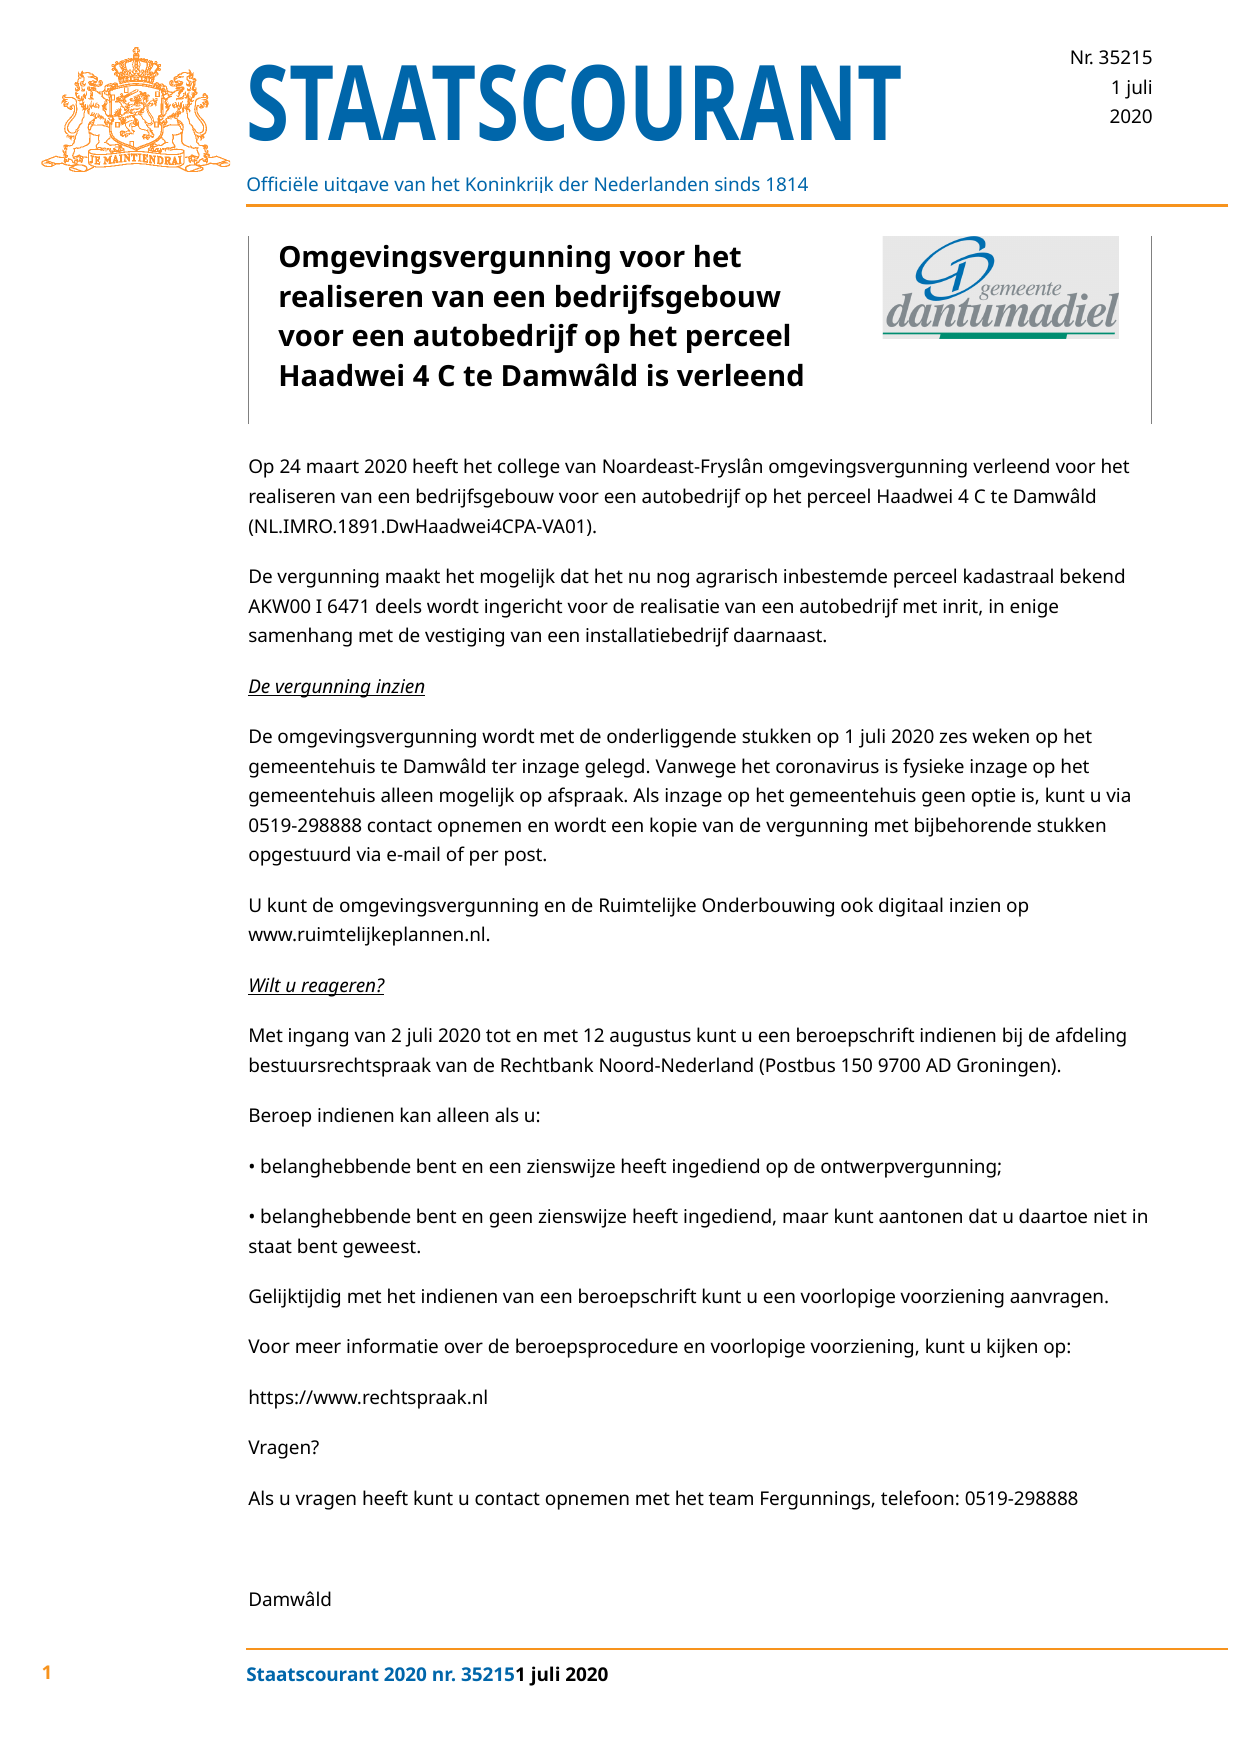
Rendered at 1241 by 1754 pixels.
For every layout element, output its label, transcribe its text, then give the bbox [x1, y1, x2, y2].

text Met ingang van 2 juli 2020 tot en met 12 augustus kunt u een beroepschrift indienen bij de afdeling bestuursrechtspraak van de Rechtbank Noord-Nederland (Postbus 150 9700 AD Groningen). [248, 1022, 1152, 1078]
text De omgevingsvergunning wordt met de onderliggende stukken op 1 juli 2020 zes weken op het gemeentehuis te Damwâld ter inzage gelegd. Vanwege het coronavirus is fysieke inzage op het gemeentehuis alleen mogelijk op afspraak. Als inzage op het gemeentehuis geen optie is, kunt u via 0519-298888 contact opnemen en wordt een kopie van de vergunning met bijbehorende stukken opgestuurd via e-mail of per post. [248, 723, 1152, 867]
text Damwâld [248, 1586, 1152, 1611]
text • belanghebbende bent en een zienswijze heeft ingediend op de ontwerpvergunning; [248, 1153, 1152, 1178]
text U kunt de omgevingsvergunning en de Ruimtelijke Onderbouwing ook digitaal inzien op www.ruimtelijkeplannen.nl. [248, 892, 1152, 947]
table_header [850, 236, 882, 338]
text Beroep indienen kan alleen als u: [248, 1102, 1152, 1128]
table_header [1119, 236, 1151, 338]
text Gelijktijdig met het indienen van een beroepschrift kunt u een voorlopige voorziening aanvragen. [248, 1283, 1152, 1309]
text De vergunning maakt het mogelijk dat het nu nog agrarisch inbestemde perceel kadastraal bekend AKW00 I 6471 deels wordt ingericht voor de realisatie van een autobedrijf met inrit, in enige samenhang met de vestiging van een installatiebedrijf daarnaast. [248, 563, 1152, 648]
text Wilt u reageren? [248, 972, 1152, 998]
text https://www.rechtspraak.nl [248, 1384, 1152, 1410]
text Als u vragen heeft kunt u contact opnemen met het team Fergunnings, telefoon: 0519-298888 [248, 1485, 1152, 1511]
text Op 24 maart 2020 heeft het college van Noardeast-Fryslân omgevingsvergunning verleend voor het realiseren van een bedrijfsgebouw voor een autobedrijf op het perceel Haadwei 4 C te Damwâld (NL.IMRO.1891.DwHaadwei4CPA-VA01). [248, 454, 1152, 538]
picture [882, 236, 1119, 339]
text • belanghebbende bent en geen zienswijze heeft ingediend, maar kunt aantonen dat u daartoe niet in staat bent geweest. [248, 1203, 1152, 1258]
table_header [850, 339, 1151, 424]
text Voor meer informatie over de beroepsprocedure en voorlopige voorziening, kunt u kijken op: [248, 1334, 1152, 1359]
text De vergunning inzien [248, 673, 1152, 698]
text Vragen? [248, 1434, 1152, 1460]
picture [41, 47, 231, 172]
table_header Omgevingsvergunning voor het realiseren van een bedrijfsgebouw voor een autobedrijf op het perceel Haadwei 4 C te Damwâld is verleend [249, 236, 850, 424]
